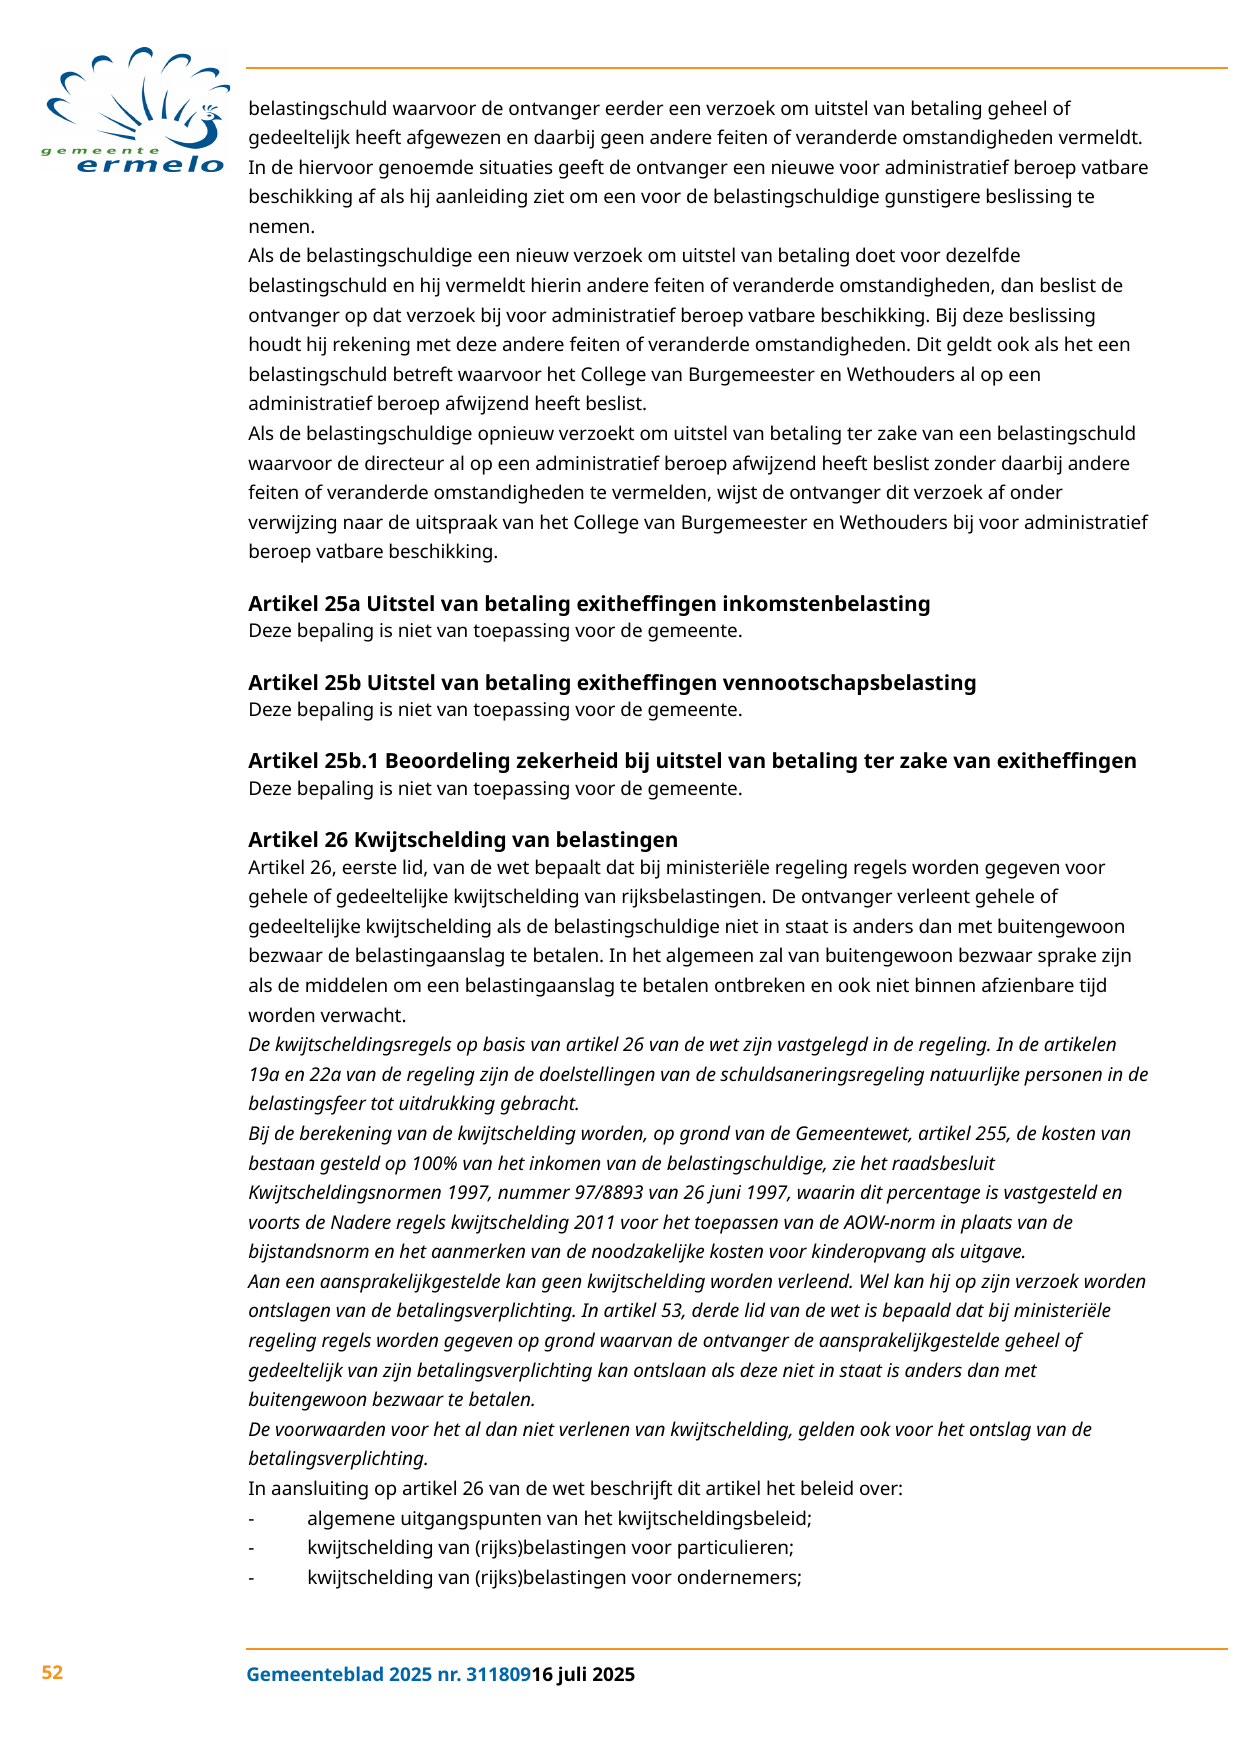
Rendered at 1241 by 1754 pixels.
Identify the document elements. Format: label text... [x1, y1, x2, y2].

text Als de belastingschuldige opnieuw verzoekt om uitstel van betaling ter zake van een belastingschuld waarvoor de directeur al op een administratief beroep afwijzend heeft beslist zonder daarbij andere feiten of veranderde omstandigheden te vermelden, wijst de ontvanger dit verzoek af onder verwijzing naar de uitspraak van het College van Burgemeester en Wethouders bij voor administratief beroep vatbare beschikking. [248, 420, 1152, 564]
list kwijtschelding van (rijks)belastingen voor ondernemers; [248, 1564, 1152, 1590]
text Deze bepaling is niet van toepassing voor de gemeente. [248, 617, 1152, 643]
list algemene uitgangspunten van het kwijtscheldingsbeleid; [248, 1505, 1152, 1531]
text De voorwaarden voor het al dan niet verlenen van kwijtschelding, gelden ook voor het ontslag van de betalingsverplichting. [248, 1416, 1152, 1471]
picture [41, 47, 231, 172]
text Deze bepaling is niet van toepassing voor de gemeente. [248, 775, 1152, 801]
text Artikel 25b Uitstel van betaling exitheffingen vennootschapsbelasting [248, 668, 1152, 696]
text Artikel 25a Uitstel van betaling exitheffingen inkomstenbelasting [248, 589, 1152, 617]
text belastingschuld waarvoor de ontvanger eerder een verzoek om uitstel van betaling geheel of gedeeltelijk heeft afgewezen en daarbij geen andere feiten of veranderde omstandigheden vermeldt. [248, 95, 1152, 150]
text In aansluiting op artikel 26 van de wet beschrijft dit artikel het beleid over: [248, 1475, 1152, 1501]
list kwijtschelding van (rijks)belastingen voor particulieren; [248, 1534, 1152, 1560]
text Artikel 26, eerste lid, van de wet bepaalt dat bij ministeriële regeling regels worden gegeven voor gehele of gedeeltelijke kwijtschelding van rijksbelastingen. De ontvanger verleent gehele of gedeeltelijke kwijtschelding als de belastingschuldige niet in staat is anders dan met buitengewoon bezwaar de belastingaanslag te betalen. In het algemeen zal van buitengewoon bezwaar sprake zijn als de middelen om een belastingaanslag te betalen ontbreken en ook niet binnen afzienbare tijd worden verwacht. [248, 854, 1152, 1028]
text Aan een aansprakelijkgestelde kan geen kwijtschelding worden verleend. Wel kan hij op zijn verzoek worden ontslagen van de betalingsverplichting. In artikel 53, derde lid van de wet is bepaald dat bij ministeriële regeling regels worden gegeven op grond waarvan de ontvanger de aansprakelijkgestelde geheel of gedeeltelijk van zijn betalingsverplichting kan ontslaan als deze niet in staat is anders dan met buitengewoon bezwaar te betalen. [248, 1268, 1152, 1412]
text Deze bepaling is niet van toepassing voor de gemeente. [248, 696, 1152, 722]
text In de hiervoor genoemde situaties geeft de ontvanger een nieuwe voor administratief beroep vatbare beschikking af als hij aanleiding ziet om een voor de belastingschuldige gunstigere beslissing te nemen. [248, 154, 1152, 239]
text Als de belastingschuldige een nieuw verzoek om uitstel van betaling doet voor dezelfde belastingschuld en hij vermeldt hierin andere feiten of veranderde omstandigheden, dan beslist de ontvanger op dat verzoek bij voor administratief beroep vatbare beschikking. Bij deze beslissing houdt hij rekening met deze andere feiten of veranderde omstandigheden. Dit geldt ook als het een belastingschuld betreft waarvoor het College van Burgemeester en Wethouders al op een administratief beroep afwijzend heeft beslist. [248, 243, 1152, 416]
text De kwijtscheldingsregels op basis van artikel 26 van de wet zijn vastgelegd in de regeling. In de artikelen 19a en 22a van de regeling zijn de doelstellingen van de schuldsaneringsregeling natuurlijke personen in de belastingsfeer tot uitdrukking gebracht. [248, 1031, 1152, 1116]
text Artikel 26 Kwijtschelding van belastingen [248, 826, 1152, 854]
text Artikel 25b.1 Beoordeling zekerheid bij uitstel van betaling ter zake van exitheffingen [248, 747, 1152, 775]
text Bij de berekening van de kwijtschelding worden, op grond van de Gemeentewet, artikel 255, de kosten van bestaan gesteld op 100% van het inkomen van de belastingschuldige, zie het raadsbesluit Kwijtscheldingsnormen 1997, nummer 97/8893 van 26 juni 1997, waarin dit percentage is vastgesteld en voorts de Nadere regels kwijtschelding 2011 voor het toepassen van de AOW-norm in plaats van de bijstandsnorm en het aanmerken van de noodzakelijke kosten voor kinderopvang als uitgave. [248, 1120, 1152, 1264]
